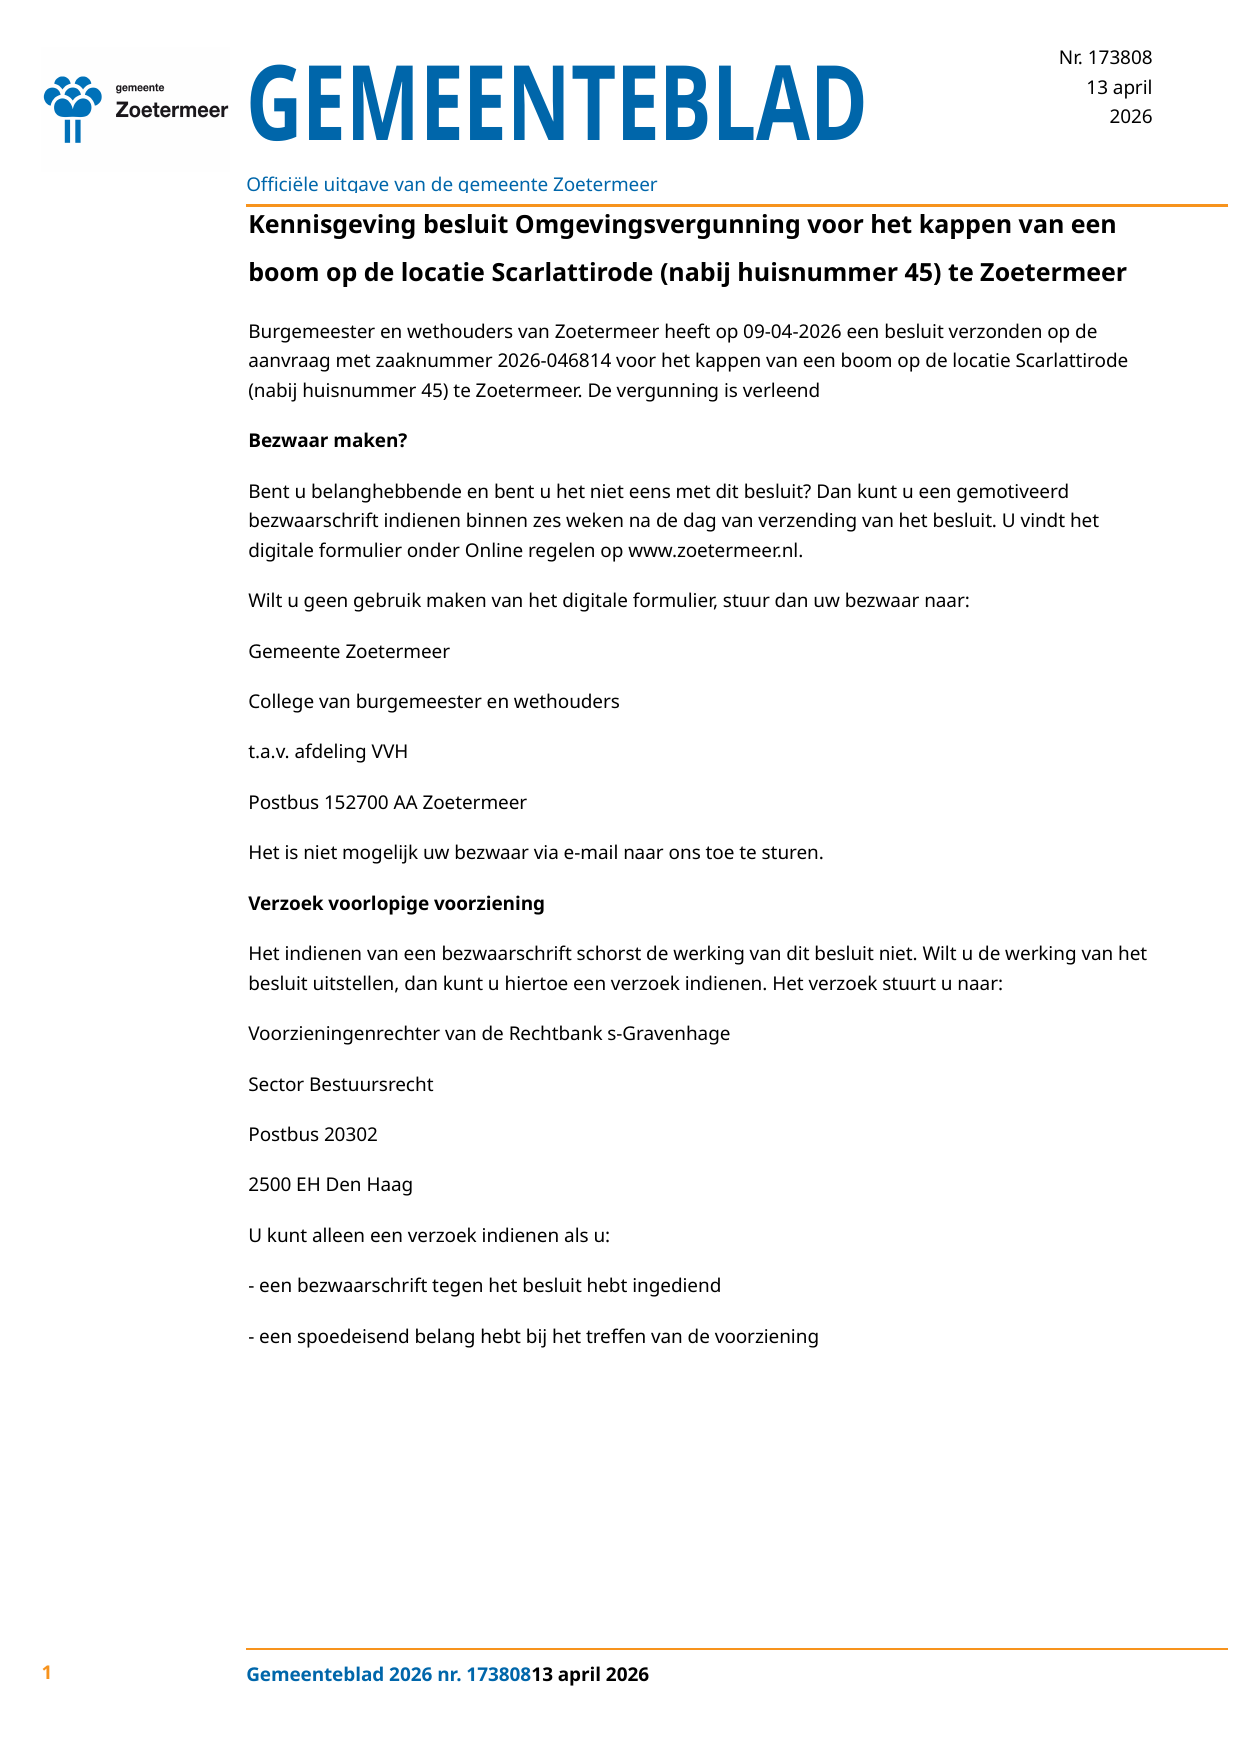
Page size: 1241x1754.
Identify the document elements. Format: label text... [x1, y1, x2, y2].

text Postbus 20302 [248, 1121, 1152, 1147]
text - een spoedeisend belang hebt bij het treffen van de voorziening [248, 1323, 1152, 1349]
text U kunt alleen een verzoek indienen als u: [248, 1222, 1152, 1248]
text Het indienen van een bezwaarschrift schorst de werking van dit besluit niet. Wilt u de werking van het besluit uitstellen, dan kunt u hiertoe een verzoek indienen. Het verzoek stuurt u naar: [248, 940, 1152, 996]
text Wilt u geen gebruik maken van het digitale formulier, stuur dan uw bezwaar naar: [248, 587, 1152, 613]
text Kennisgeving besluit Omgevingsvergunning voor het kappen van een boom op de locatie Scarlattirode (nabij huisnummer 45) te Zoetermeer [248, 207, 1152, 288]
text t.a.v. afdeling VVH [248, 739, 1152, 764]
text Het is niet mogelijk uw bezwaar via e-mail naar ons toe te sturen. [248, 839, 1152, 865]
text Bezwaar maken? [248, 427, 1152, 453]
text - een bezwaarschrift tegen het besluit hebt ingediend [248, 1272, 1152, 1298]
text Gemeente Zoetermeer [248, 638, 1152, 664]
text 2500 EH Den Haag [248, 1172, 1152, 1197]
text Bent u belanghebbende en bent u het niet eens met dit besluit? Dan kunt u een gemotiveerd bezwaarschrift indienen binnen zes weken na de dag van verzending van het besluit. U vindt het digitale formulier onder Online regelen op www.zoetermeer.nl. [248, 478, 1152, 563]
text College van burgemeester en wethouders [248, 688, 1152, 714]
text Burgemeester en wethouders van Zoetermeer heeft op 09-04-2026 een besluit verzonden op de aanvraag met zaaknummer 2026-046814 voor het kappen van een boom op de locatie Scarlattirode (nabij huisnummer 45) te Zoetermeer. De vergunning is verleend [248, 318, 1152, 403]
picture [41, 47, 231, 172]
text Verzoek voorlopige voorziening [248, 890, 1152, 916]
text Postbus 152700 AA Zoetermeer [248, 789, 1152, 815]
text Voorzieningenrechter van de Rechtbank s-Gravenhage [248, 1020, 1152, 1046]
text Sector Bestuursrecht [248, 1071, 1152, 1097]
